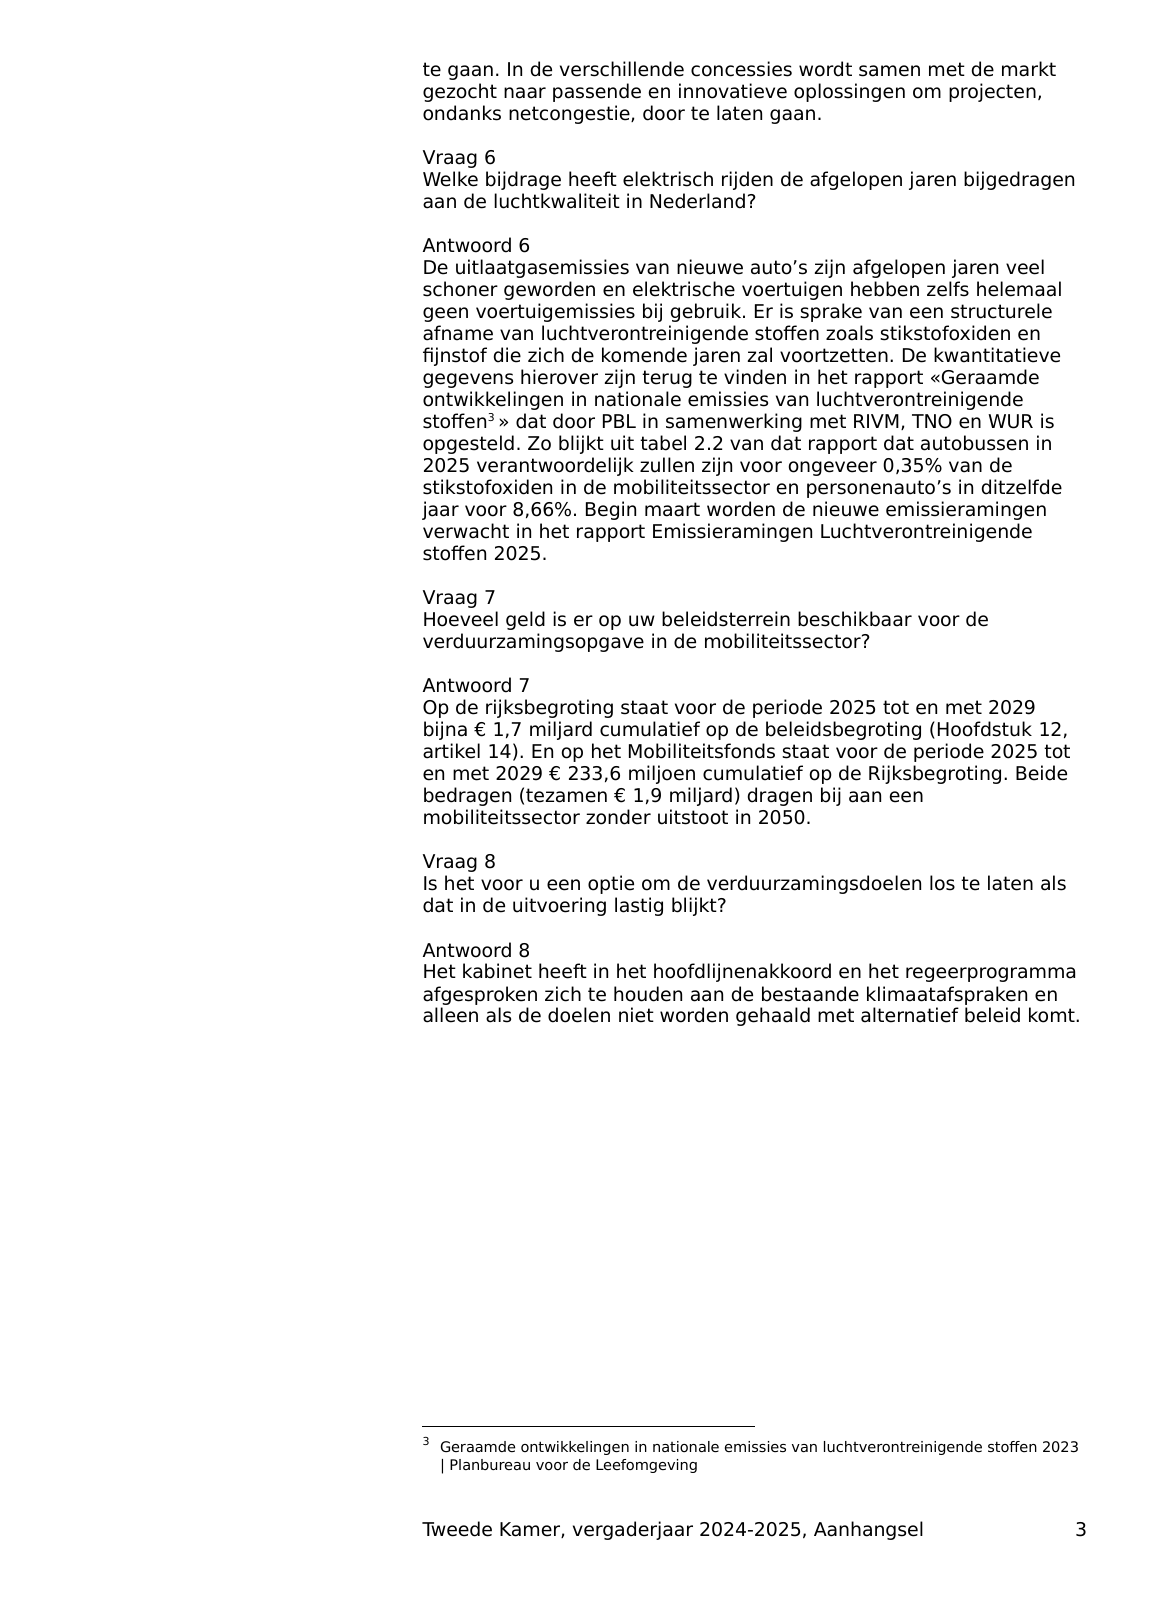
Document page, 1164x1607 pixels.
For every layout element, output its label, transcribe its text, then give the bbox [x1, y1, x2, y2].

text Vraag 8 [422, 851, 1087, 873]
text Welke bijdrage heeft elektrisch rijden de afgelopen jaren bijgedragen aan de luchtkwaliteit in Nederland? [422, 169, 1087, 213]
text Antwoord 6 [422, 235, 1087, 257]
text te gaan. In de verschillende concessies wordt samen met de markt gezocht naar passende en innovatieve oplossingen om projecten, ondanks netcongestie, door te laten gaan. [422, 59, 1087, 125]
text Vraag 7 [422, 587, 1087, 609]
text Het kabinet heeft in het hoofdlijnenakkoord en het regeerprogramma afgesproken zich te houden aan de bestaande klimaatafspraken en alleen als de doelen niet worden gehaald met alternatief beleid komt. [422, 961, 1087, 1027]
text De uitlaatgasemissies van nieuwe auto’s zijn afgelopen jaren veel schoner geworden en elektrische voertuigen hebben zelfs helemaal geen voertuigemissies bij gebruik. Er is sprake van een structurele afname van luchtverontreinigende stoffen zoals stikstofoxiden en fijnstof die zich de komende jaren zal voortzetten. De kwantitatieve gegevens hierover zijn terug te vinden in het rapport «Geraamde ontwikkelingen in nationale emissies van luchtverontreinigende stoffen» dat door PBL in samenwerking met RIVM, TNO en WUR is opgesteld. Zo blijkt uit tabel 2.2 van dat rapport dat autobussen in 2025 verantwoordelijk zullen zijn voor ongeveer 0,35% van de stikstofoxiden in de mobiliteitssector en personenauto’s in ditzelfde jaar voor 8,66%. Begin maart worden de nieuwe emissieramingen verwacht in het rapport Emissieramingen Luchtverontreinigende stoffen 2025. [422, 257, 1087, 565]
text Hoeveel geld is er op uw beleidsterrein beschikbaar voor de verduurzamingsopgave in de mobiliteitssector? [422, 609, 1087, 653]
text Is het voor u een optie om de verduurzamingsdoelen los te laten als dat in de uitvoering lastig blijkt? [422, 873, 1087, 917]
text Op de rijksbegroting staat voor de periode 2025 tot en met 2029 bijna € 1,7 miljard cumulatief op de beleidsbegroting (Hoofdstuk 12, artikel 14). En op het Mobiliteitsfonds staat voor de periode 2025 tot en met 2029 € 233,6 miljoen cumulatief op de Rijksbegroting. Beide bedragen (tezamen € 1,9 miljard) dragen bij aan een mobiliteitssector zonder uitstoot in 2050. [422, 697, 1087, 829]
text Geraamde ontwikkelingen in nationale emissies van luchtverontreinigende stoffen 2023 | Planbureau voor de Leefomgeving [422, 1435, 1087, 1474]
text Antwoord 7 [422, 675, 1087, 697]
text Antwoord 8 [422, 939, 1087, 961]
text Vraag 6 [422, 147, 1087, 169]
